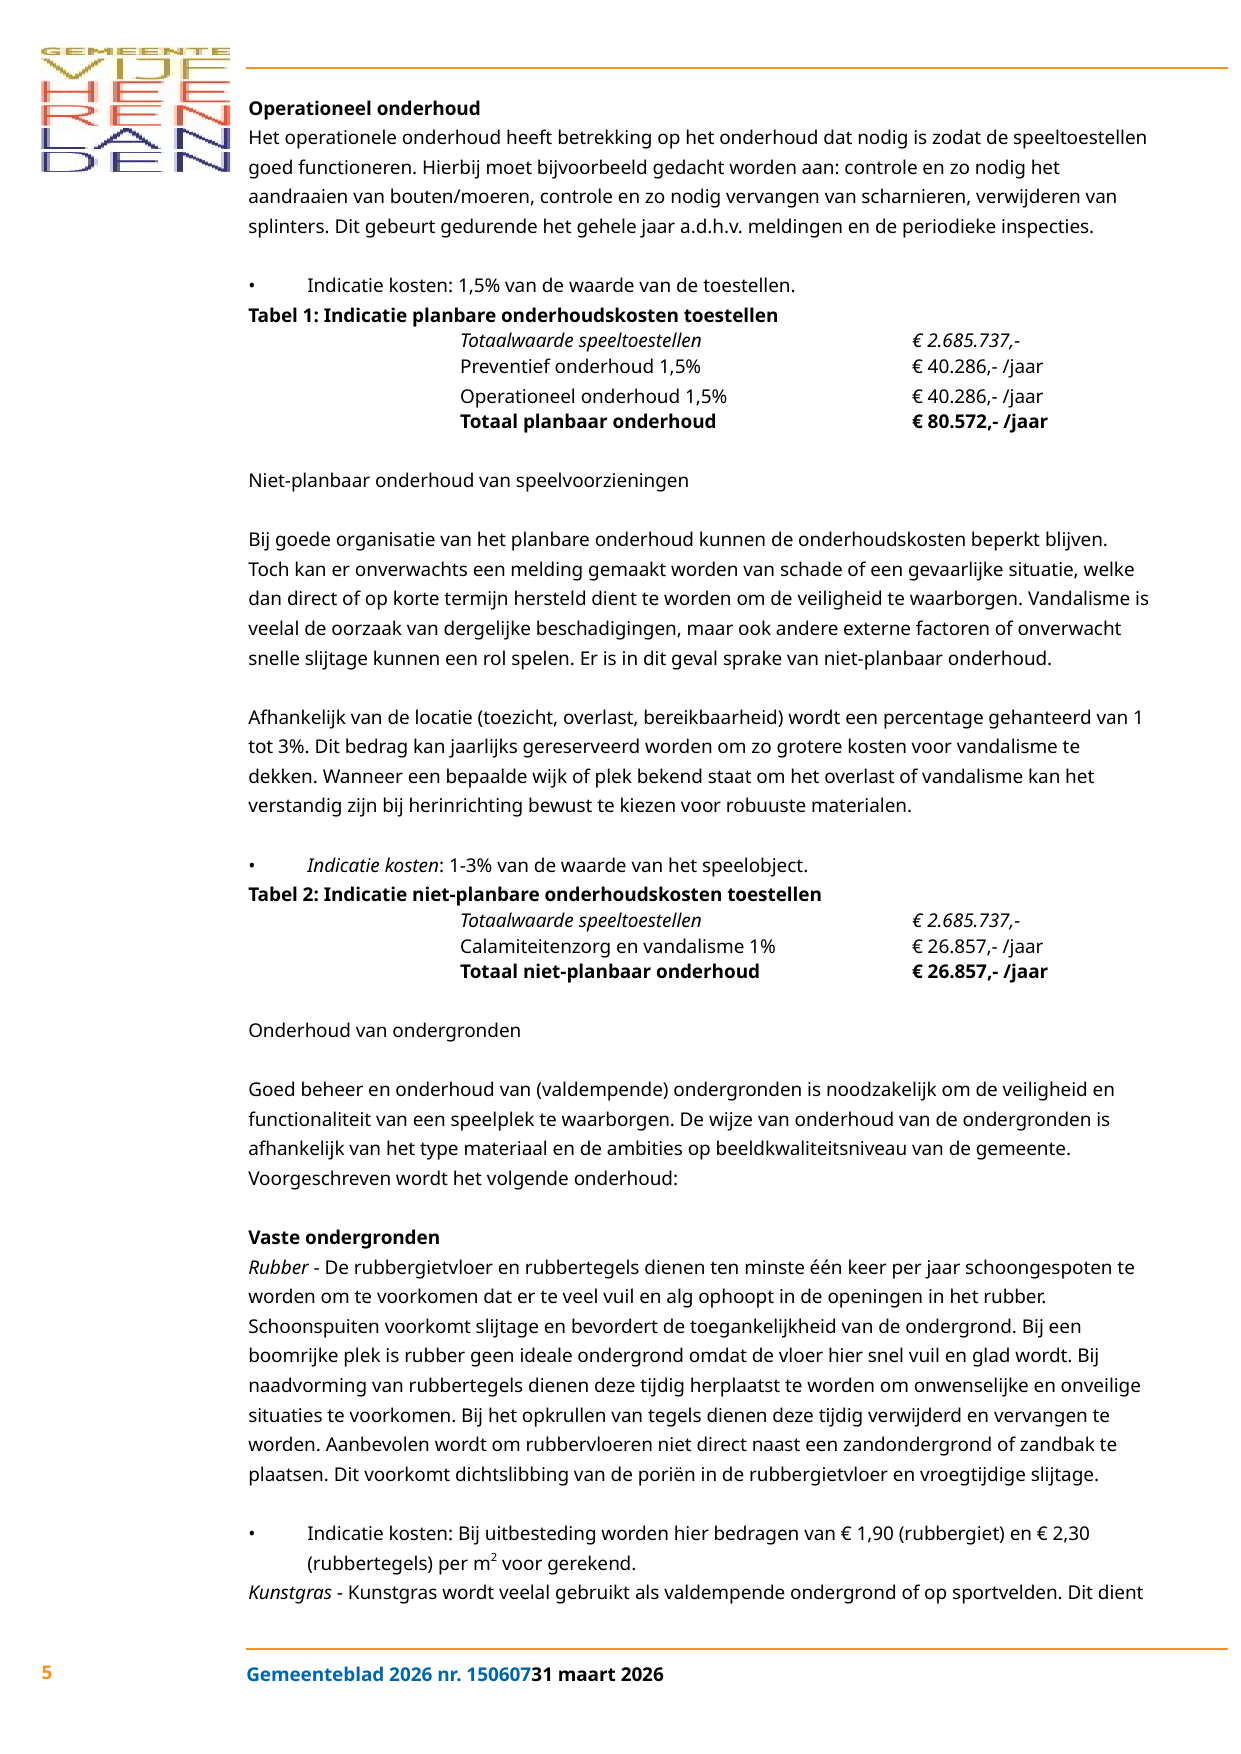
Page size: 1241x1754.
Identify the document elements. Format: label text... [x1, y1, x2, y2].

table_cell [248, 959, 460, 984]
table_cell € 40.286,- /jaar € 40.286,- /jaar [912, 354, 1152, 409]
table_cell [248, 907, 460, 933]
text Vaste ondergronden [248, 1224, 1152, 1250]
table_header Tabel 2: Indicatie niet-planbare onderhoudskosten toestellen [248, 882, 1152, 907]
list Indicatie kosten: 1-3% van de waarde van het speelobject. [248, 852, 1152, 878]
text Goed beheer en onderhoud van (valdempende) ondergronden is noodzakelijk om de veiligheid en functionaliteit van een speelplek te waarborgen. De wijze van onderhoud van de ondergronden is afhankelijk van het type materiaal en de ambities op beeldkwaliteitsniveau van de gemeente. Voorgeschreven wordt het volgende onderhoud: [248, 1076, 1152, 1191]
text Niet-planbaar onderhoud van speelvoorzieningen [248, 467, 1152, 493]
list Indicatie kosten: 1,5% van de waarde van de toestellen. [248, 272, 1152, 298]
table_cell [248, 354, 460, 409]
text Afhankelijk van de locatie (toezicht, overlast, bereikbaarheid) wordt een percentage gehanteerd van 1 tot 3%. Dit bedrag kan jaarlijks gereserveerd worden om zo grotere kosten voor vandalisme te dekken. Wanneer een bepaalde wijk of plek bekend staat om het overlast of vandalisme kan het verstandig zijn bij herinrichting bewust te kiezen voor robuuste materialen. [248, 704, 1152, 818]
table_cell [248, 409, 460, 434]
table_cell € 2.685.737,- [912, 907, 1152, 933]
table_cell Totaal niet-planbaar onderhoud [460, 959, 912, 984]
text Onderhoud van ondergronden [248, 1017, 1152, 1043]
text Rubber - De rubbergietvloer en rubbertegels dienen ten minste één keer per jaar schoongespoten te worden om te voorkomen dat er te veel vuil en alg ophoopt in de openingen in het rubber. Schoonspuiten voorkomt slijtage en bevordert de toegankelijkheid van de ondergrond. Bij een boomrijke plek is rubber geen ideale ondergrond omdat de vloer hier snel vuil en glad wordt. Bij naadvorming van rubbertegels dienen deze tijdig herplaatst te worden om onwenselijke en onveilige situaties te voorkomen. Bij het opkrullen van tegels dienen deze tijdig verwijderd en vervangen te worden. Aanbevolen wordt om rubbervloeren niet direct naast een zandondergrond of zandbak te plaatsen. Dit voorkomt dichtslibbing van de poriën in de rubbergietvloer en vroegtijdige slijtage. [248, 1254, 1152, 1487]
list Indicatie kosten: Bij uitbesteding worden hier bedragen van € 1,90 (rubbergiet) en € 2,30 (rubbertegels) per m2 voor gerekend. [248, 1520, 1152, 1576]
table_cell Totaalwaarde speeltoestellen [460, 328, 912, 353]
table_cell € 80.572,- /jaar [912, 409, 1152, 434]
table_cell Preventief onderhoud 1,5% Operationeel onderhoud 1,5% [460, 354, 912, 409]
text Kunstgras - Kunstgras wordt veelal gebruikt als valdempende ondergrond of op sportvelden. Dit dient [248, 1579, 1152, 1605]
table_cell € 2.685.737,- [912, 328, 1152, 353]
text Operationeel onderhoud [248, 95, 1152, 121]
table_header Tabel 1: Indicatie planbare onderhoudskosten toestellen [248, 302, 1152, 328]
text Het operationele onderhoud heeft betrekking op het onderhoud dat nodig is zodat de speeltoestellen goed functioneren. Hierbij moet bijvoorbeeld gedacht worden aan: controle en zo nodig het aandraaien van bouten/moeren, controle en zo nodig vervangen van scharnieren, verwijderen van splinters. Dit gebeurt gedurende het gehele jaar a.d.h.v. meldingen en de periodieke inspecties. [248, 124, 1152, 239]
table_cell € 26.857,- /jaar [912, 933, 1152, 959]
table_cell Totaal planbaar onderhoud [460, 409, 912, 434]
table_cell Totaalwaarde speeltoestellen [460, 907, 912, 933]
picture [41, 47, 231, 172]
table_cell [248, 328, 460, 353]
text Bij goede organisatie van het planbare onderhoud kunnen de onderhoudskosten beperkt blijven. Toch kan er onverwachts een melding gemaakt worden van schade of een gevaarlijke situatie, welke dan direct of op korte termijn hersteld dient te worden om de veiligheid te waarborgen. Vandalisme is veelal de oorzaak van dergelijke beschadigingen, maar ook andere externe factoren of onverwacht snelle slijtage kunnen een rol spelen. Er is in dit geval sprake van niet-planbaar onderhoud. [248, 526, 1152, 671]
table_cell [248, 933, 460, 959]
table_cell € 26.857,- /jaar [912, 959, 1152, 984]
table_cell Calamiteitenzorg en vandalisme 1% [460, 933, 912, 959]
